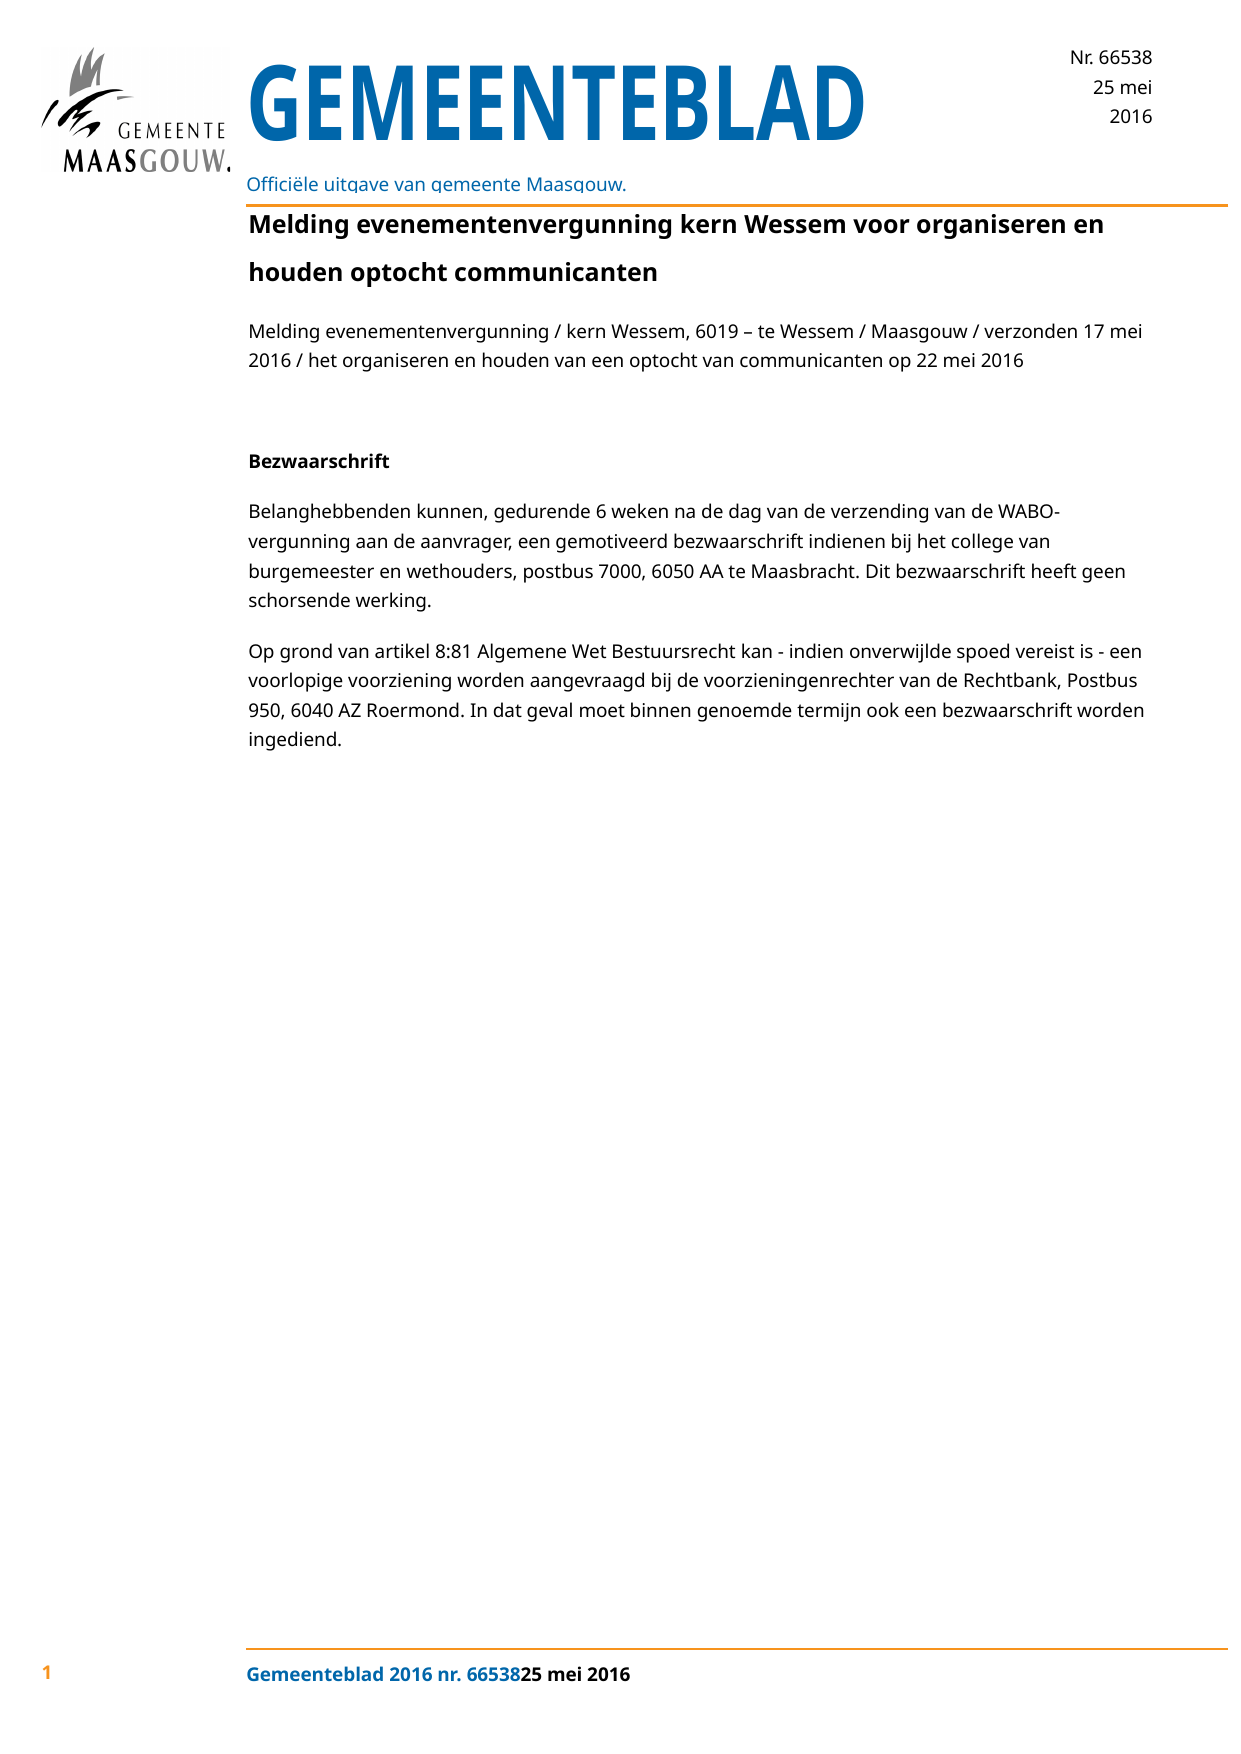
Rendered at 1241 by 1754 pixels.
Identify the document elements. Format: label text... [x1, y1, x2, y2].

text Bezwaarschrift [248, 448, 1152, 474]
picture [41, 47, 231, 172]
text Belanghebbenden kunnen, gedurende 6 weken na de dag van de verzending van de WABO-vergunning aan de aanvrager, een gemotiveerd bezwaarschrift indienen bij het college van burgemeester en wethouders, postbus 7000, 6050 AA te Maasbracht. Dit bezwaarschrift heeft geen schorsende werking. [248, 499, 1152, 613]
text Melding evenementenvergunning / kern Wessem, 6019 – te Wessem / Maasgouw / verzonden 17 mei 2016 / het organiseren en houden van een optocht van communicanten op 22 mei 2016 [248, 318, 1152, 373]
text Melding evenementenvergunning kern Wessem voor organiseren en houden optocht communicanten [248, 207, 1152, 288]
text Op grond van artikel 8:81 Algemene Wet Bestuursrecht kan - indien onverwijlde spoed vereist is - een voorlopige voorziening worden aangevraagd bij de voorzieningenrechter van de Rechtbank, Postbus 950, 6040 AZ Roermond. In dat geval moet binnen genoemde termijn ook een bezwaarschrift worden ingediend. [248, 638, 1152, 752]
